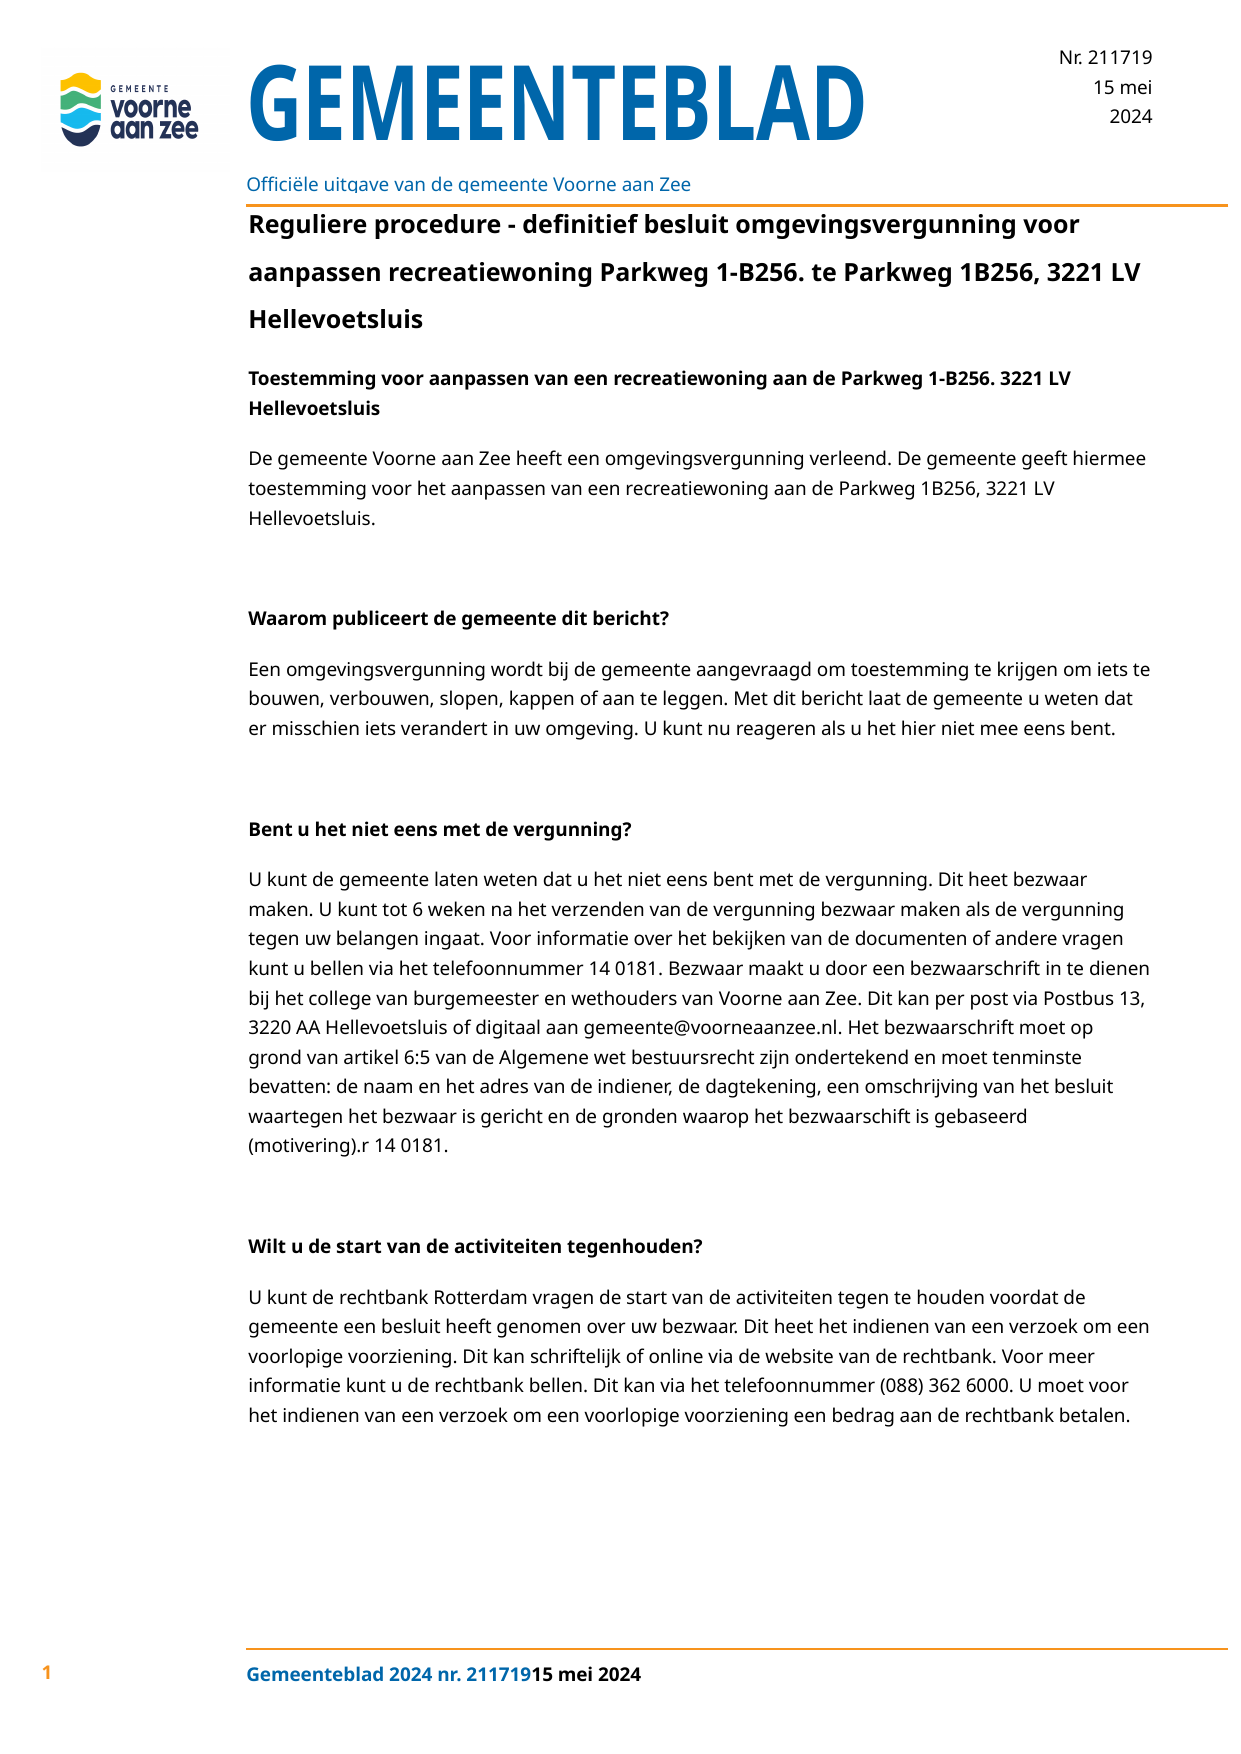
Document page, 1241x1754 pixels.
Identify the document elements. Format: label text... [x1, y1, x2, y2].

text Een omgevingsvergunning wordt bij de gemeente aangevraagd om toestemming te krijgen om iets te bouwen, verbouwen, slopen, kappen of aan te leggen. Met dit bericht laat de gemeente u weten dat er misschien iets verandert in uw omgeving. U kunt nu reageren als u het hier niet mee eens bent. [248, 656, 1152, 741]
text Toestemming voor aanpassen van een recreatiewoning aan de Parkweg 1-B256. 3221 LV Hellevoetsluis [248, 366, 1152, 421]
text Reguliere procedure - definitief besluit omgevingsvergunning voor aanpassen recreatiewoning Parkweg 1-B256. te Parkweg 1B256, 3221 LV Hellevoetsluis [248, 207, 1152, 336]
text De gemeente Voorne aan Zee heeft een omgevingsvergunning verleend. De gemeente geeft hiermee toestemming voor het aanpassen van een recreatiewoning aan de Parkweg 1B256, 3221 LV Hellevoetsluis. [248, 446, 1152, 530]
picture [41, 47, 231, 172]
text U kunt de rechtbank Rotterdam vragen de start van de activiteiten tegen te houden voordat de gemeente een besluit heeft genomen over uw bezwaar. Dit heet het indienen van een verzoek om een voorlopige voorziening. Dit kan schriftelijk of online via de website van de rechtbank. Voor meer informatie kunt u de rechtbank bellen. Dit kan via het telefoonnummer (088) 362 6000. U moet voor het indienen van een verzoek om een voorlopige voorziening een bedrag aan de rechtbank betalen. [248, 1284, 1152, 1428]
text U kunt de gemeente laten weten dat u het niet eens bent met de vergunning. Dit heet bezwaar maken. U kunt tot 6 weken na het verzenden van de vergunning bezwaar maken als de vergunning tegen uw belangen ingaat. Voor informatie over het bekijken van de documenten of andere vragen kunt u bellen via het telefoonnummer 14 0181. Bezwaar maakt u door een bezwaarschrift in te dienen bij het college van burgemeester en wethouders van Voorne aan Zee. Dit kan per post via Postbus 13, 3220 AA Hellevoetsluis of digitaal aan gemeente@voorneaanzee.nl. Het bezwaarschrift moet op grond van artikel 6:5 van de Algemene wet bestuursrecht zijn ondertekend en moet tenminste bevatten: de naam en het adres van de indiener, de dagtekening, een omschrijving van het besluit waartegen het bezwaar is gericht en de gronden waarop het bezwaarschift is gebaseerd (motivering).r 14 0181. [248, 866, 1152, 1158]
text Waarom publiceert de gemeente dit bericht? [248, 606, 1152, 631]
text Wilt u de start van de activiteiten tegenhouden? [248, 1233, 1152, 1259]
text Bent u het niet eens met de vergunning? [248, 816, 1152, 842]
